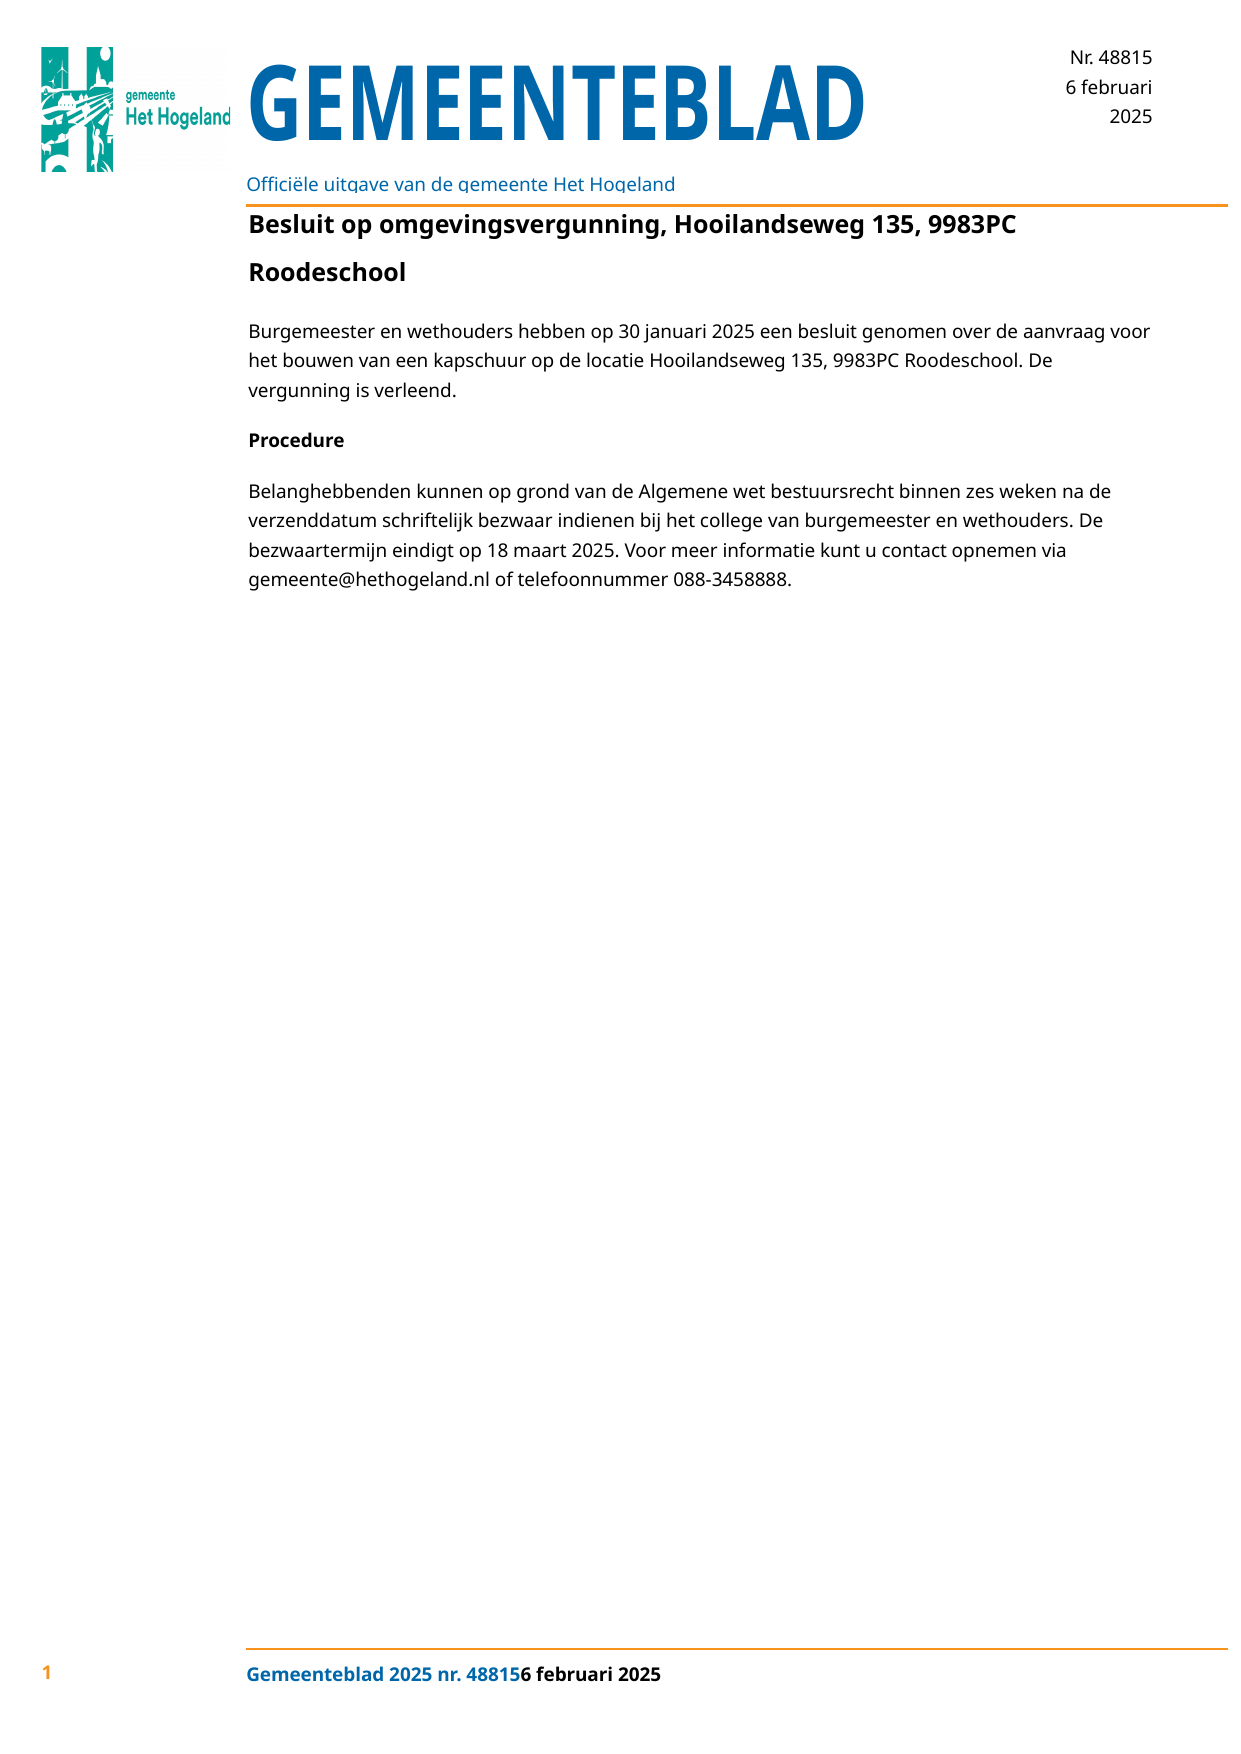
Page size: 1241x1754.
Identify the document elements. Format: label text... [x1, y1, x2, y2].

picture [41, 47, 231, 172]
text Burgemeester en wethouders hebben op 30 januari 2025 een besluit genomen over de aanvraag voor het bouwen van een kapschuur op de locatie Hooilandseweg 135, 9983PC Roodeschool. De vergunning is verleend. [248, 318, 1152, 403]
text Procedure [248, 427, 1152, 453]
text Belanghebbenden kunnen op grond van de Algemene wet bestuursrecht binnen zes weken na de verzenddatum schriftelijk bezwaar indienen bij het college van burgemeester en wethouders. De bezwaartermijn eindigt op 18 maart 2025. Voor meer informatie kunt u contact opnemen via gemeente@hethogeland.nl of telefoonnummer 088-3458888. [248, 478, 1152, 592]
text Besluit op omgevingsvergunning, Hooilandseweg 135, 9983PC Roodeschool [248, 207, 1152, 288]
